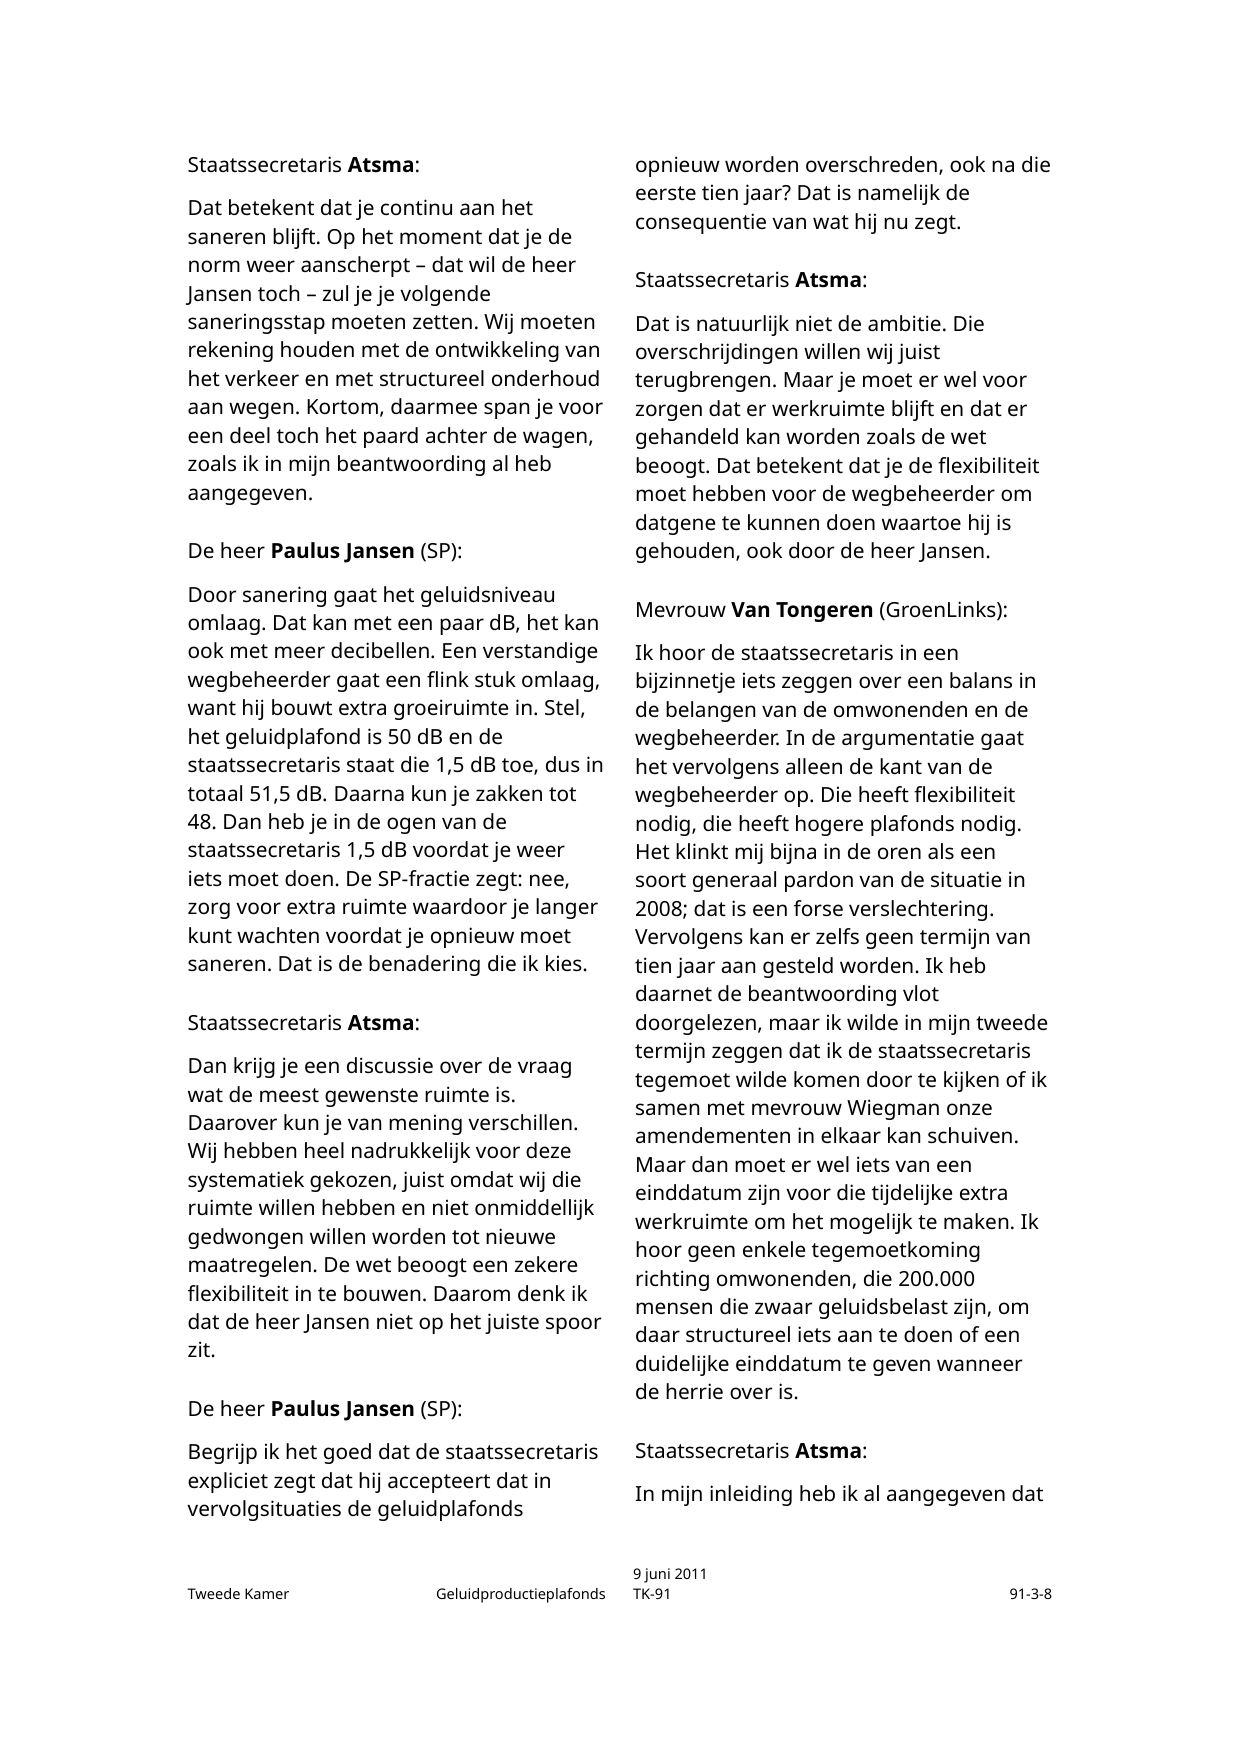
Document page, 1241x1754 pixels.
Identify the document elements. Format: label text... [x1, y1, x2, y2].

text Staatssecretaris Atsma: [187, 150, 605, 178]
text Dat betekent dat je continu aan het saneren blijft. Op het moment dat je de norm weer aanscherpt – dat wil de heer Jansen toch – zul je je volgende saneringsstap moeten zetten. Wij moeten rekening houden met de ontwikkeling van het verkeer en met structureel onderhoud aan wegen. Kortom, daarmee span je voor een deel toch het paard achter de wagen, zoals ik in mijn beantwoording al heb aangegeven. [187, 193, 605, 506]
text De heer Paulus Jansen (SP): [187, 1394, 605, 1422]
text Staatssecretaris Atsma: [187, 1008, 605, 1036]
text Staatssecretaris Atsma: [635, 1436, 1053, 1464]
text Door sanering gaat het geluidsniveau omlaag. Dat kan met een paar dB, het kan ook met meer decibellen. Een verstandige wegbeheerder gaat een flink stuk omlaag, want hij bouwt extra groeiruimte in. Stel, het geluidplafond is 50 dB en de staatssecretaris staat die 1,5 dB toe, dus in totaal 51,5 dB. Daarna kun je zakken tot 48. Dan heb je in de ogen van de staatssecretaris 1,5 dB voordat je weer iets moet doen. De SP-fractie zegt: nee, zorg voor extra ruimte waardoor je langer kunt wachten voordat je opnieuw moet saneren. Dat is de benadering die ik kies. [187, 580, 605, 978]
text Ik hoor de staatssecretaris in een bijzinnetje iets zeggen over een balans in de belangen van de omwonenden en de wegbeheerder. In de argumentatie gaat het vervolgens alleen de kant van de wegbeheerder op. Die heeft flexibiliteit nodig, die heeft hogere plafonds nodig. Het klinkt mij bijna in de oren als een soort generaal pardon van de situatie in 2008; dat is een forse verslechtering. Vervolgens kan er zelfs geen termijn van tien jaar aan gesteld worden. Ik heb daarnet de beantwoording vlot doorgelezen, maar ik wilde in mijn tweede termijn zeggen dat ik de staatssecretaris tegemoet wilde komen door te kijken of ik samen met mevrouw Wiegman onze amendementen in elkaar kan schuiven. Maar dan moet er wel iets van een einddatum zijn voor die tijdelijke extra werkruimte om het mogelijk te maken. Ik hoor geen enkele tegemoetkoming richting omwonenden, die 200.000 mensen die zwaar geluidsbelast zijn, om daar structureel iets aan te doen of een duidelijke einddatum te geven wanneer de herrie over is. [635, 638, 1053, 1406]
text Dat is natuurlijk niet de ambitie. Die overschrijdingen willen wij juist terugbrengen. Maar je moet er wel voor zorgen dat er werkruimte blijft en dat er gehandeld kan worden zoals de wet beoogt. Dat betekent dat je de flexibiliteit moet hebben voor de wegbeheerder om datgene te kunnen doen waartoe hij is gehouden, ook door de heer Jansen. [635, 309, 1053, 565]
text In mijn inleiding heb ik al aangegeven dat [635, 1479, 1053, 1508]
text Dan krijg je een discussie over de vraag wat de meest gewenste ruimte is. Daarover kun je van mening verschillen. Wij hebben heel nadrukkelijk voor deze systematiek gekozen, juist omdat wij die ruimte willen hebben en niet onmiddellijk gedwongen willen worden tot nieuwe maatregelen. De wet beoogt een zekere flexibiliteit in te bouwen. Daarom denk ik dat de heer Jansen niet op het juiste spoor zit. [187, 1051, 605, 1364]
text opnieuw worden overschreden, ook na die eerste tien jaar? Dat is namelijk de consequentie van wat hij nu zegt. [635, 150, 1053, 235]
text Mevrouw Van Tongeren (GroenLinks): [635, 595, 1053, 623]
text De heer Paulus Jansen (SP): [187, 536, 605, 565]
text Staatssecretaris Atsma: [635, 265, 1053, 294]
text Begrijp ik het goed dat de staatssecretaris expliciet zegt dat hij accepteert dat in vervolgsituaties de geluidplafonds [187, 1437, 605, 1523]
